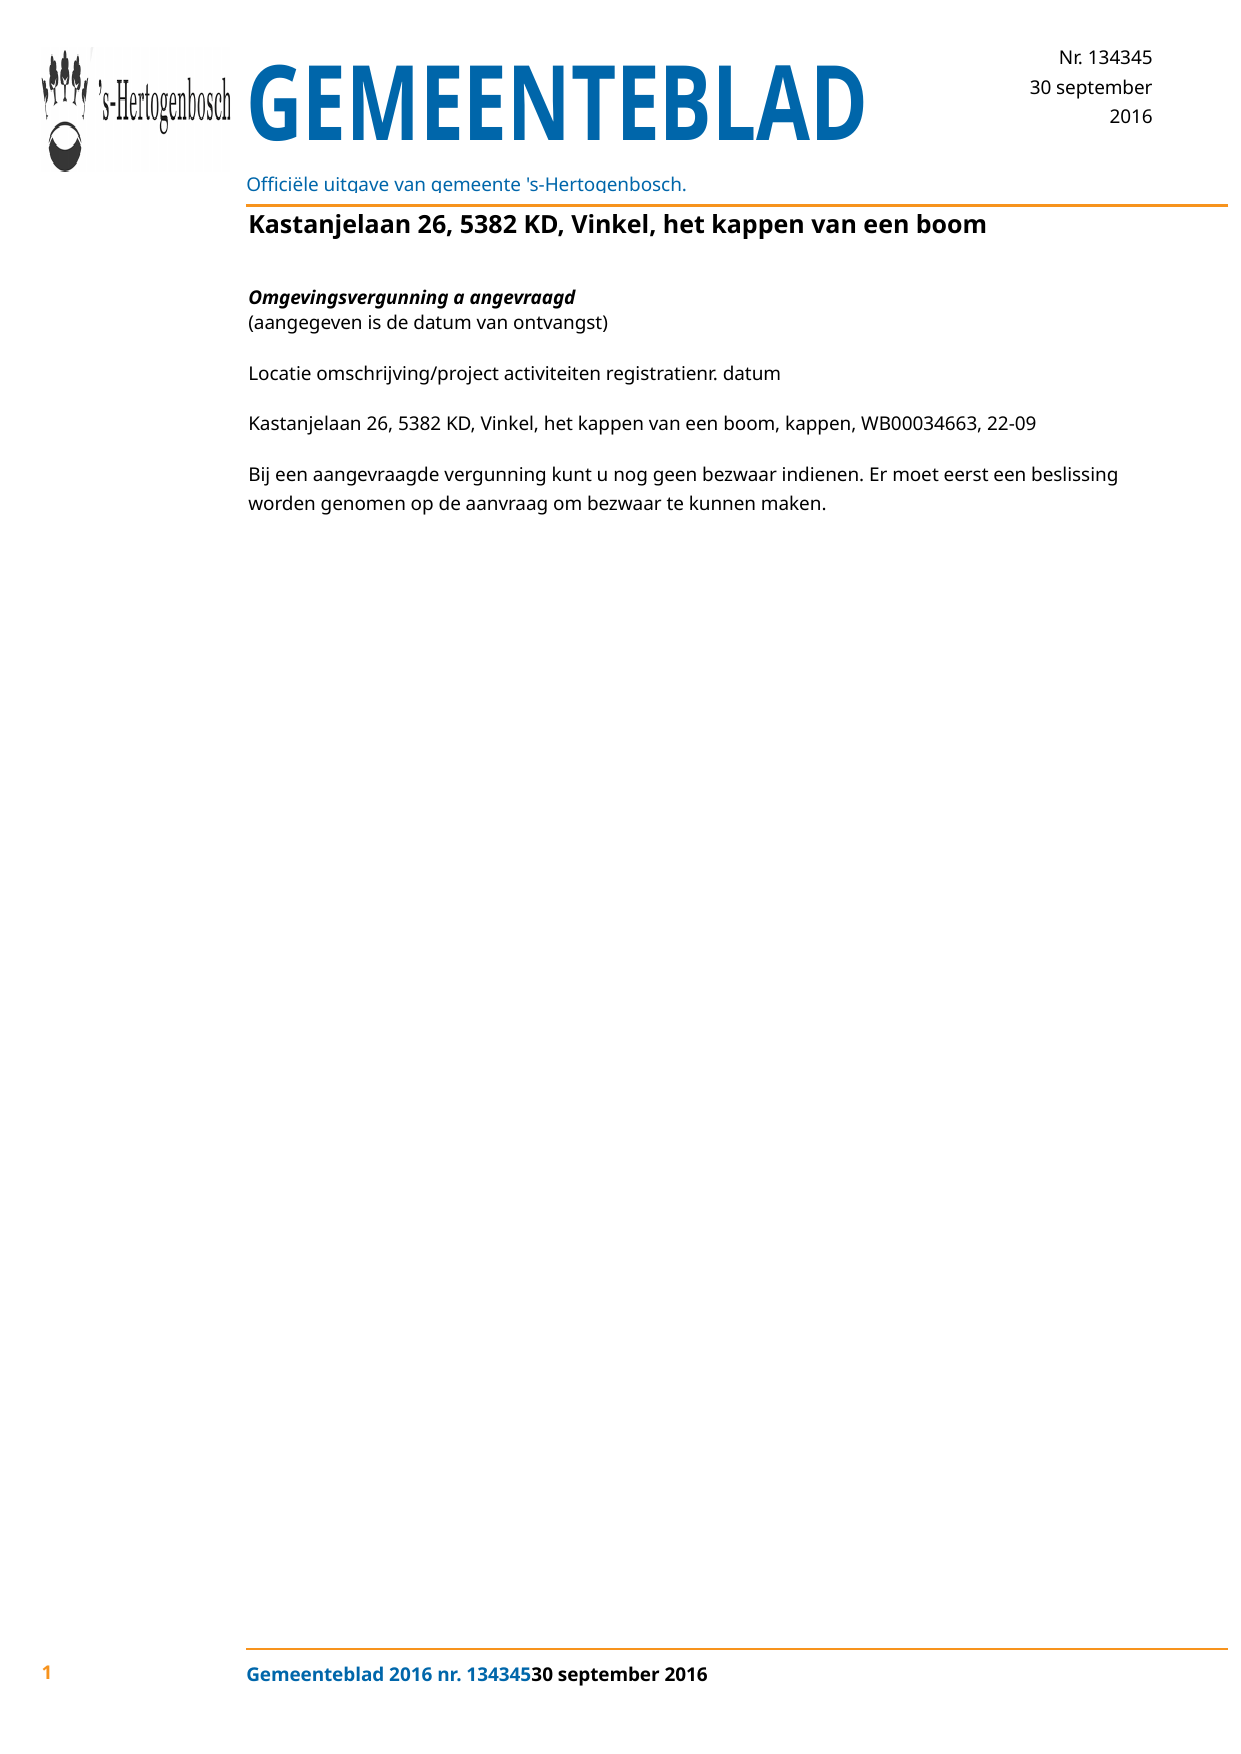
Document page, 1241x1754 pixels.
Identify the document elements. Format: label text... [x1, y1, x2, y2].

text Omgevingsvergunning a angevraagd [248, 284, 1152, 309]
text Kastanjelaan 26, 5382 KD, Vinkel, het kappen van een boom, kappen, WB00034663, 22-09 [248, 410, 1152, 436]
picture [41, 47, 231, 172]
text Bij een aangevraagde vergunning kunt u nog geen bezwaar indienen. Er moet eerst een beslissing worden genomen op de aanvraag om bezwaar te kunnen maken. [248, 461, 1152, 516]
text Kastanjelaan 26, 5382 KD, Vinkel, het kappen van een boom [248, 207, 1152, 241]
text Locatie omschrijving/project activiteiten registratienr. datum [248, 360, 1152, 386]
text (aangegeven is de datum van ontvangst) [248, 309, 1152, 335]
